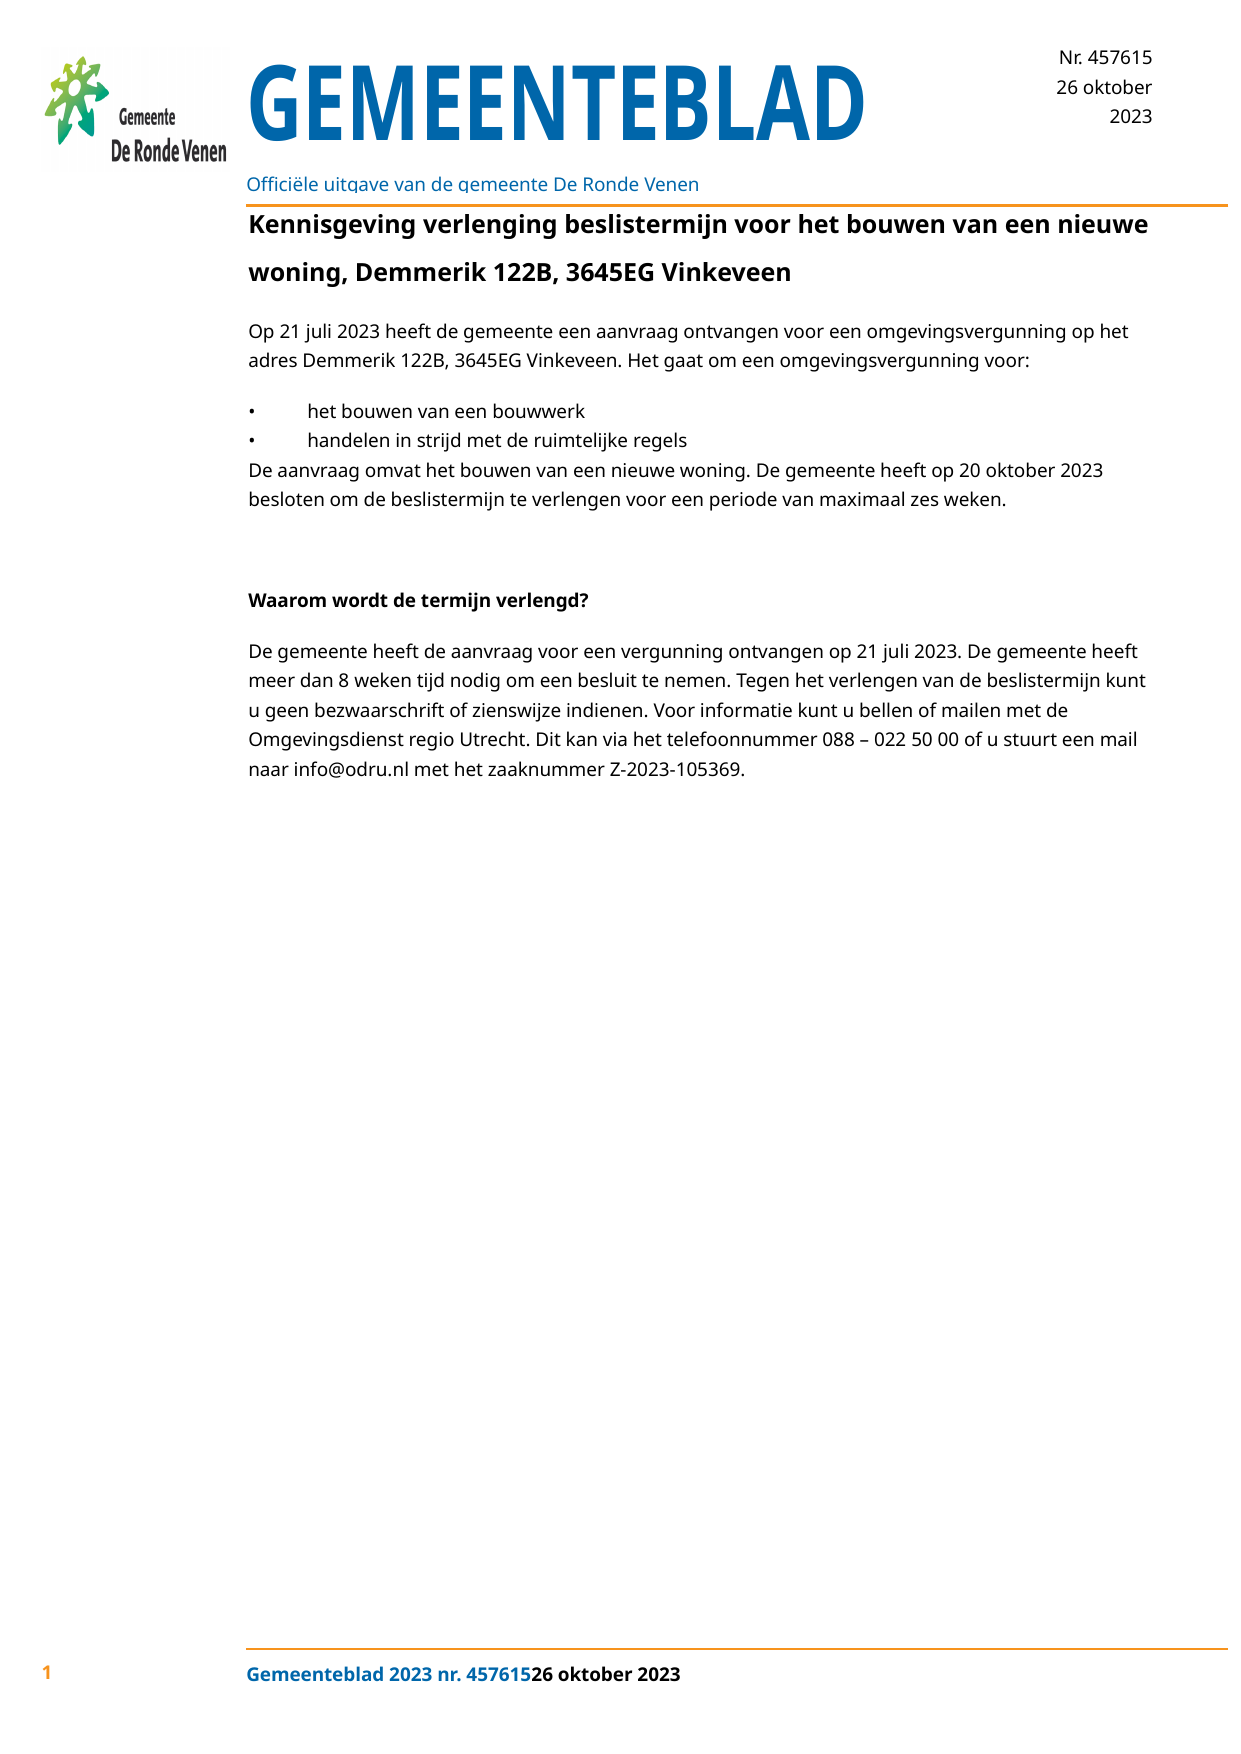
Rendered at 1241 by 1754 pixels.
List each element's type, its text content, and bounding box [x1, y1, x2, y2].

picture [41, 47, 231, 172]
text Op 21 juli 2023 heeft de gemeente een aanvraag ontvangen voor een omgevingsvergunning op het adres Demmerik 122B, 3645EG Vinkeveen. Het gaat om een omgevingsvergunning voor: [248, 318, 1152, 373]
text Waarom wordt de termijn verlengd? [248, 587, 1152, 613]
text De gemeente heeft de aanvraag voor een vergunning ontvangen op 21 juli 2023. De gemeente heeft meer dan 8 weken tijd nodig om een besluit te nemen. Tegen het verlengen van de beslistermijn kunt u geen bezwaarschrift of zienswijze indienen. Voor informatie kunt u bellen of mailen met de Omgevingsdienst regio Utrecht. Dit kan via het telefoonnummer 088 – 022 50 00 of u stuurt een mail naar info@odru.nl met het zaaknummer Z-2023-105369. [248, 638, 1152, 782]
list handelen in strijd met de ruimtelijke regels [248, 427, 1152, 453]
text Kennisgeving verlenging beslistermijn voor het bouwen van een nieuwe woning, Demmerik 122B, 3645EG Vinkeveen [248, 207, 1152, 288]
list het bouwen van een bouwwerk [248, 398, 1152, 424]
text De aanvraag omvat het bouwen van een nieuwe woning. De gemeente heeft op 20 oktober 2023 besloten om de beslistermijn te verlengen voor een periode van maximaal zes weken. [248, 457, 1152, 512]
